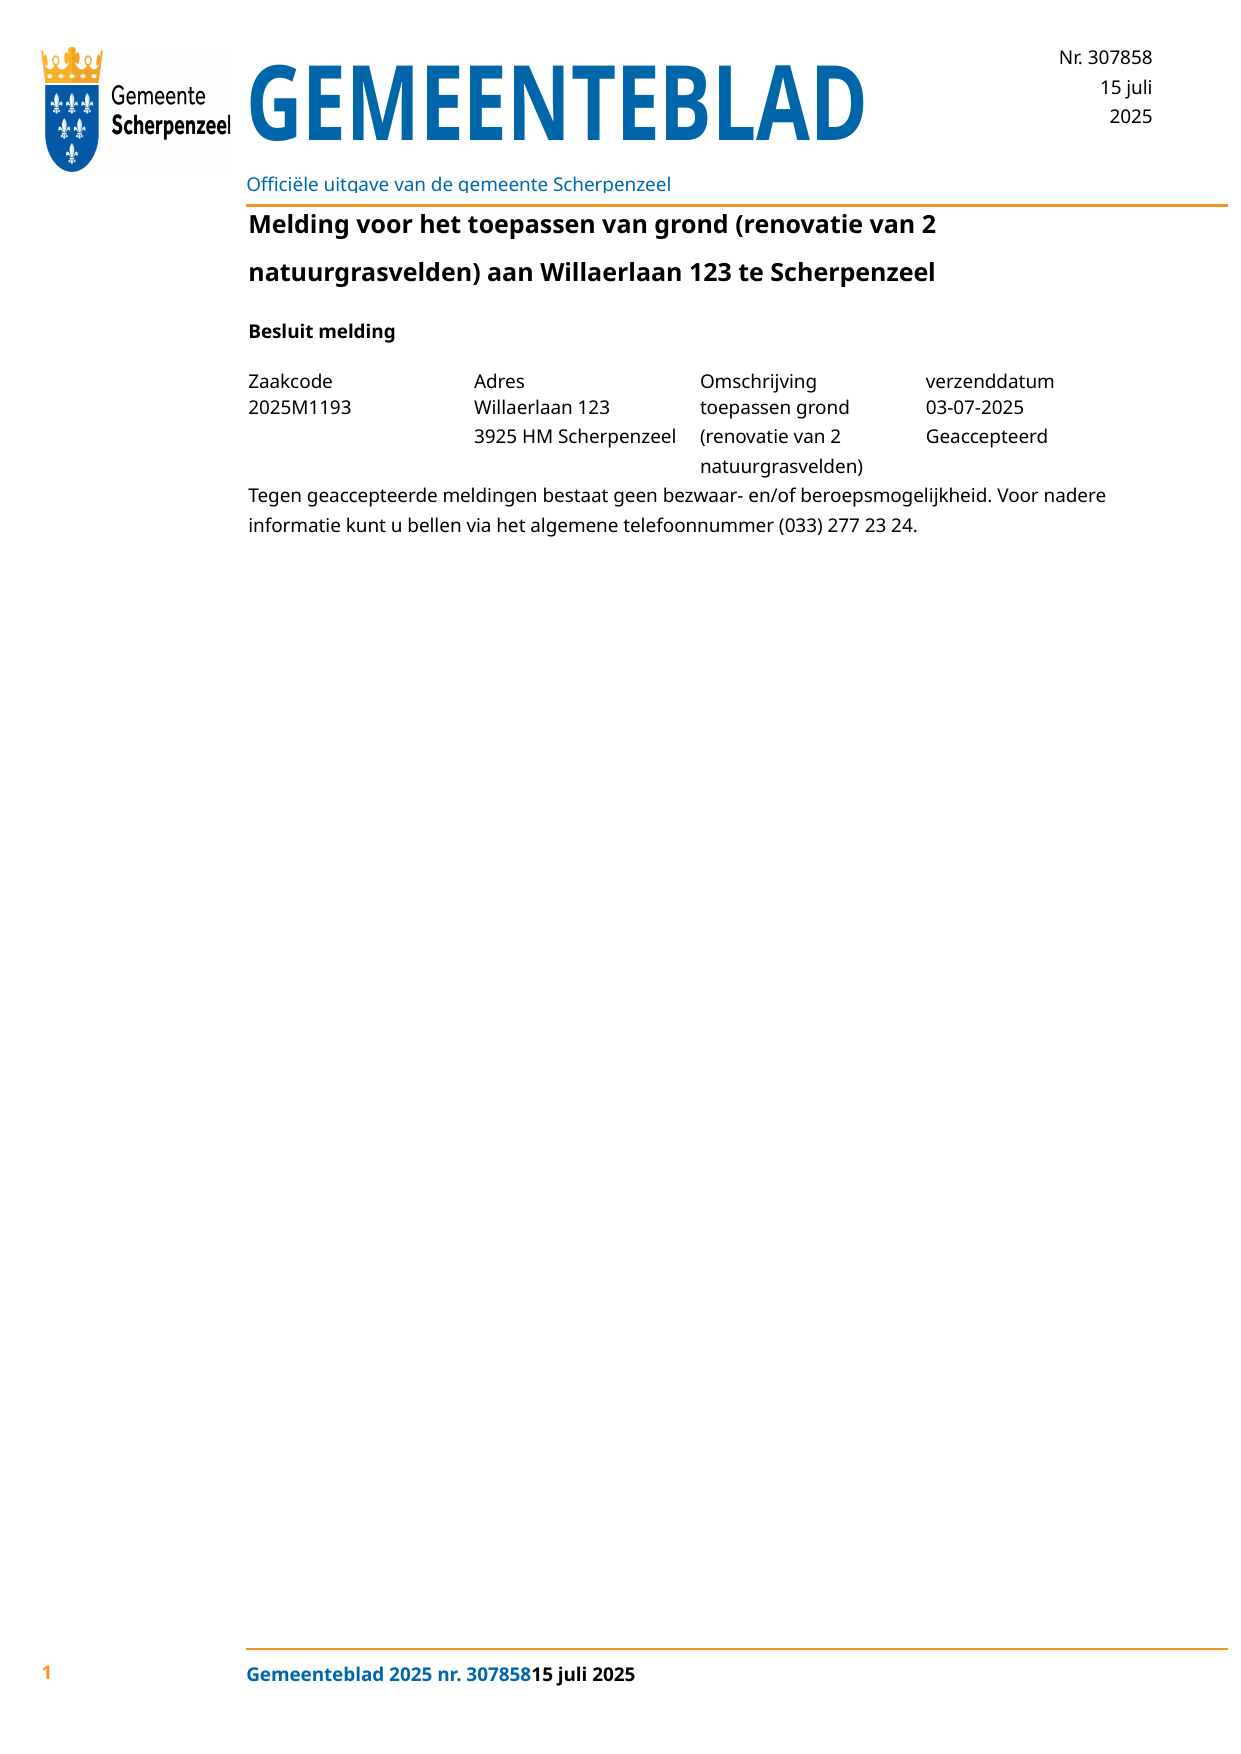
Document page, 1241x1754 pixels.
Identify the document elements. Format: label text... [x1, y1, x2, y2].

text Tegen geaccepteerde meldingen bestaat geen bezwaar- en/of beroepsmogelijkheid. Voor nadere informatie kunt u bellen via het algemene telefoonnummer (033) 277 23 24. [248, 482, 1152, 538]
text Melding voor het toepassen van grond (renovatie van 2 natuurgrasvelden) aan Willaerlaan 123 te Scherpenzeel [248, 207, 1152, 288]
text Besluit melding [248, 318, 1152, 344]
table_header Adres [474, 369, 700, 394]
table_header Omschrijving [700, 369, 926, 394]
table_cell toepassen grond (renovatie van 2 natuurgrasvelden) [700, 394, 926, 479]
table_cell Willaerlaan 123 3925 HM Scherpenzeel [474, 394, 700, 479]
picture [41, 47, 231, 172]
table_header Zaakcode [248, 369, 474, 394]
table_header verzenddatum [926, 369, 1152, 394]
table_cell 2025M1193 [248, 394, 474, 479]
table_cell 03-07-2025 Geaccepteerd [926, 394, 1152, 479]
